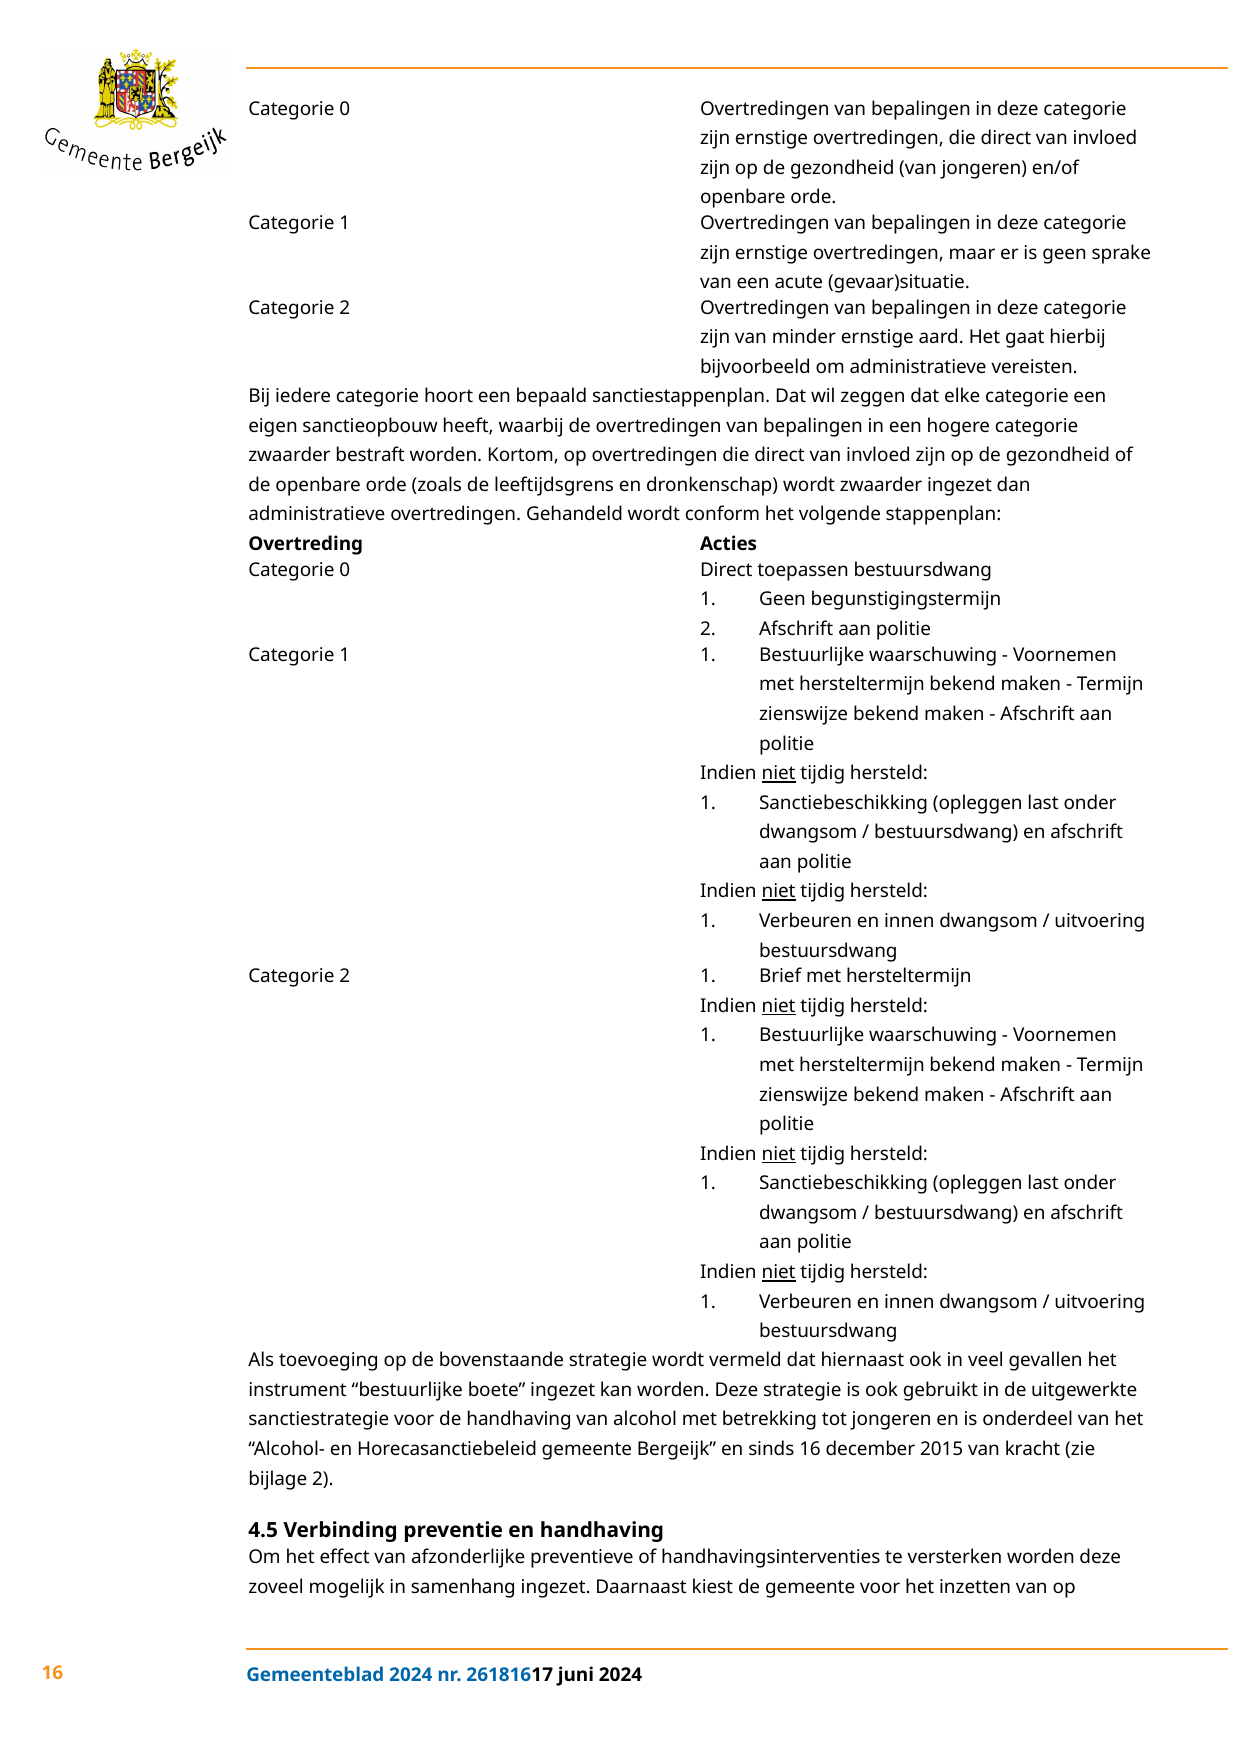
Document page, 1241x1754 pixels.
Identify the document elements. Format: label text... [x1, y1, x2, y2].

table_cell Brief met hersteltermijn Indien niet tijdig hersteld: Bestuurlijke waarschuwing - Voornemen met hersteltermijn bekend maken - Termijn zienswijze bekend maken - Afschrift aan politie Indien niet tijdig hersteld: Sanctiebeschikking (opleggen last onder dwangsom / bestuursdwang) en afschrift aan politie Indien niet tijdig hersteld: Verbeuren en innen dwangsom / uitvoering bestuursdwang [700, 963, 1152, 1343]
table_header Overtredingen van bepalingen in deze categorie zijn ernstige overtredingen, die direct van invloed zijn op de gezondheid (van jongeren) en/of openbare orde. [700, 95, 1152, 209]
table_cell Categorie 1 [248, 641, 700, 962]
table_cell Categorie 2 [248, 294, 700, 379]
table_cell Direct toepassen bestuursdwang Geen begunstigingstermijn Afschrift aan politie [700, 556, 1152, 641]
text Bij iedere categorie hoort een bepaald sanctiestappenplan. Dat wil zeggen dat elke categorie een eigen sanctieopbouw heeft, waarbij de overtredingen van bepalingen in een hogere categorie zwaarder bestraft worden. Kortom, op overtredingen die direct van invloed zijn op de gezondheid of de openbare orde (zoals de leeftijdsgrens en dronkenschap) wordt zwaarder ingezet dan administratieve overtredingen. Gehandeld wordt conform het volgende stappenplan: [248, 382, 1152, 526]
table_cell Overtredingen van bepalingen in deze categorie zijn van minder ernstige aard. Het gaat hierbij bijvoorbeeld om administratieve vereisten. [700, 294, 1152, 379]
table_cell Overtredingen van bepalingen in deze categorie zijn ernstige overtredingen, maar er is geen sprake van een acute (gevaar)situatie. [700, 209, 1152, 294]
picture [41, 47, 231, 172]
text Als toevoeging op de bovenstaande strategie wordt vermeld dat hiernaast ook in veel gevallen het instrument “bestuurlijke boete” ingezet kan worden. Deze strategie is ook gebruikt in de uitgewerkte sanctiestrategie voor de handhaving van alcohol met betrekking tot jongeren en is onderdeel van het “Alcohol- en Horecasanctiebeleid gemeente Bergeijk” en sinds 16 december 2015 van kracht (zie bijlage 2). [248, 1346, 1152, 1491]
table_header Acties [700, 530, 1152, 556]
table_header Categorie 0 [248, 95, 700, 209]
table_cell Categorie 0 [248, 556, 700, 641]
text 4.5 Verbinding preventie en handhaving [248, 1515, 1152, 1544]
text Om het effect van afzonderlijke preventieve of handhavingsinterventies te versterken worden deze zoveel mogelijk in samenhang ingezet. Daarnaast kiest de gemeente voor het inzetten van op [248, 1544, 1152, 1599]
table_cell Categorie 2 [248, 963, 700, 1343]
table_cell Bestuurlijke waarschuwing - Voornemen met hersteltermijn bekend maken - Termijn zienswijze bekend maken - Afschrift aan politie Indien niet tijdig hersteld: Sanctiebeschikking (opleggen last onder dwangsom / bestuursdwang) en afschrift aan politie Indien niet tijdig hersteld: Verbeuren en innen dwangsom / uitvoering bestuursdwang [700, 641, 1152, 962]
table_header Overtreding [248, 530, 700, 556]
table_cell Categorie 1 [248, 209, 700, 294]
